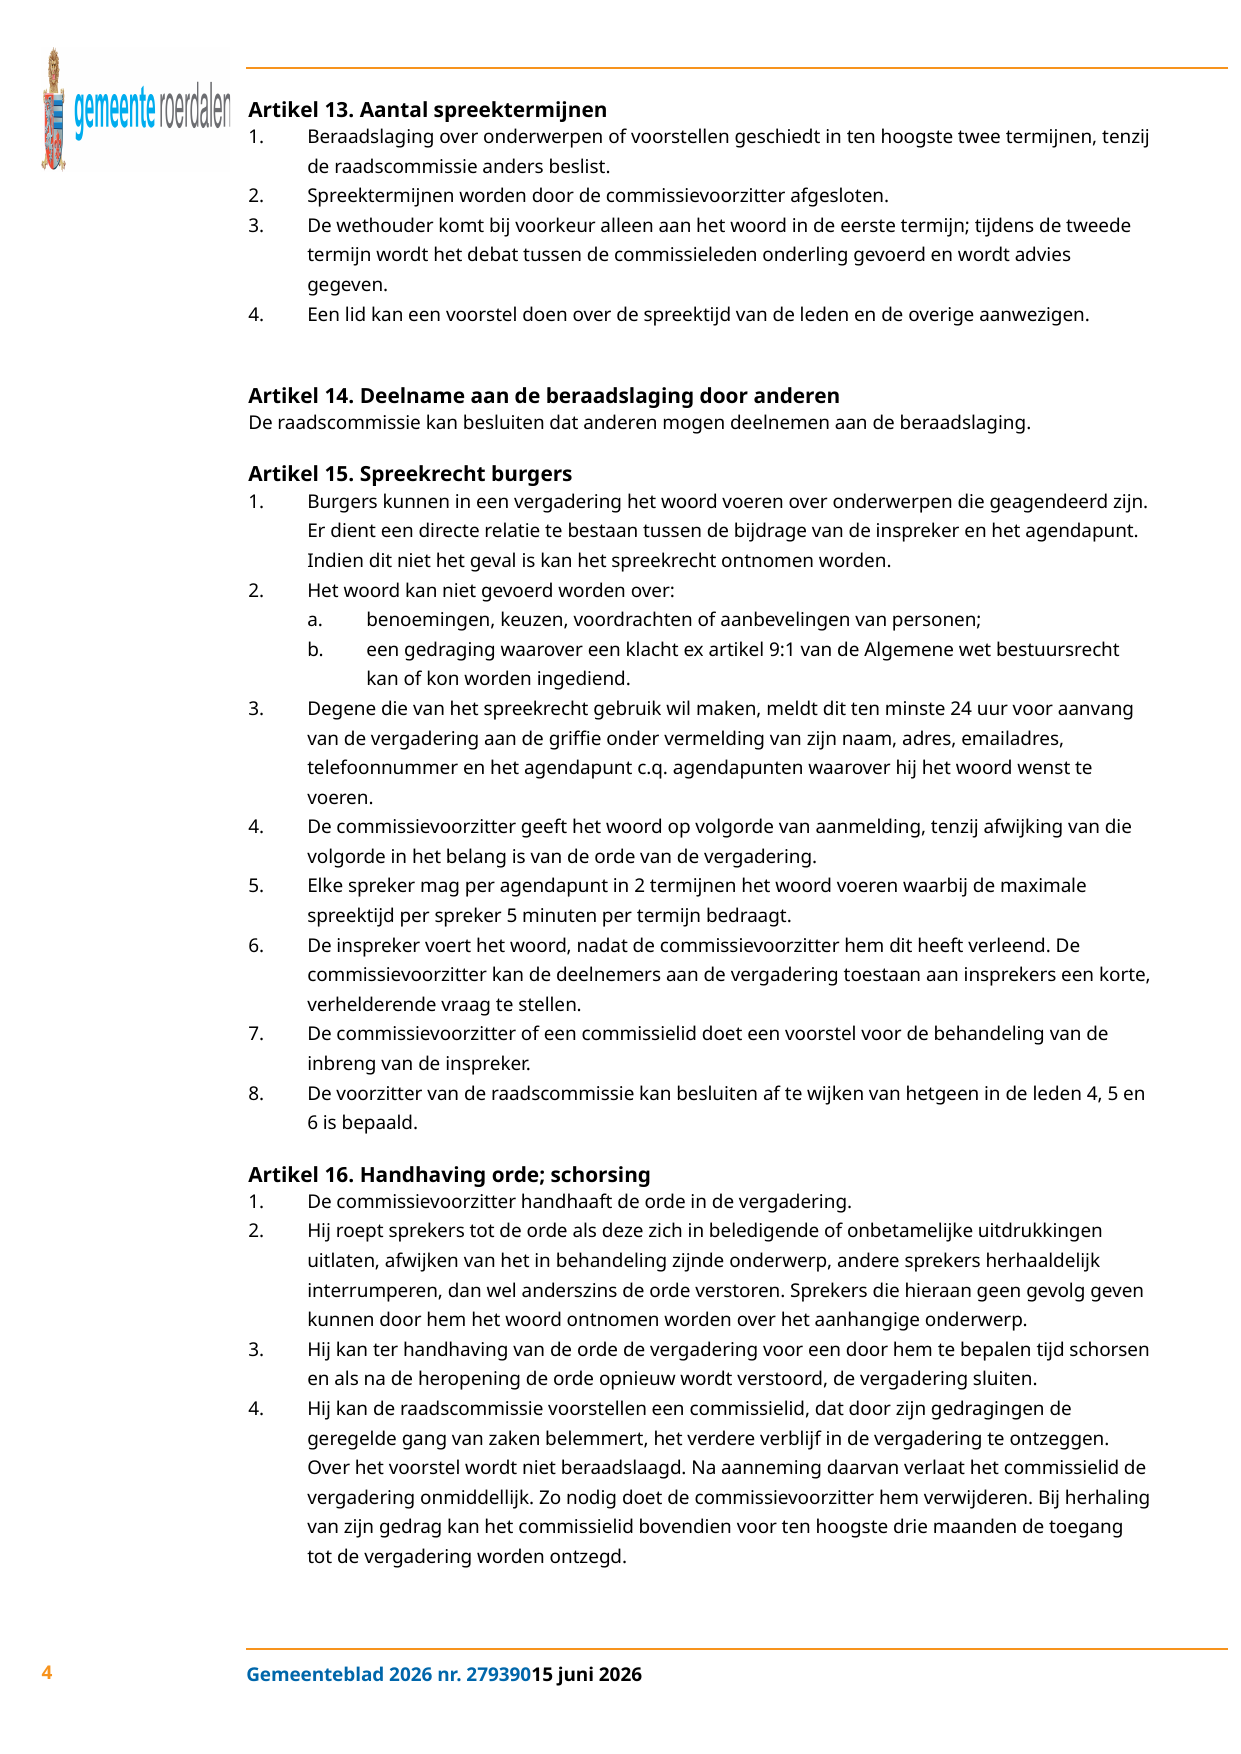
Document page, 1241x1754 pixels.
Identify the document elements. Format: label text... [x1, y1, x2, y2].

list Degene die van het spreekrecht gebruik wil maken, meldt dit ten minste 24 uur voor aanvang van de vergadering aan de griffie onder vermelding van zijn naam, adres, emailadres, telefoonnummer en het agendapunt c.q. agendapunten waarover hij het woord wenst te voeren. [248, 695, 1152, 809]
list een gedraging waarover een klacht ex artikel 9:1 van de Algemene wet bestuursrecht kan of kon worden ingediend. [307, 636, 1152, 691]
list Elke spreker mag per agendapunt in 2 termijnen het woord voeren waarbij de maximale spreektijd per spreker 5 minuten per termijn bedraagt. [248, 873, 1152, 928]
text De raadscommissie kan besluiten dat anderen mogen deelnemen aan de beraadslaging. [248, 409, 1152, 435]
list De commissievoorzitter of een commissielid doet een voorstel voor de behandeling van de inbreng van de inspreker. [248, 1021, 1152, 1076]
list De wethouder komt bij voorkeur alleen aan het woord in de eerste termijn; tijdens de tweede termijn wordt het debat tussen de commissieleden onderling gevoerd en wordt advies gegeven. [248, 212, 1152, 297]
list Hij kan de raadscommissie voorstellen een commissielid, dat door zijn gedragingen de geregelde gang van zaken belemmert, het verdere verblijf in de vergadering te ontzeggen. Over het voorstel wordt niet beraadslaagd. Na aanneming daarvan verlaat het commissielid de vergadering onmiddellijk. Zo nodig doet de commissievoorzitter hem verwijderen. Bij herhaling van zijn gedrag kan het commissielid bovendien voor ten hoogste drie maanden de toegang tot de vergadering worden ontzegd. [248, 1395, 1152, 1569]
list De voorzitter van de raadscommissie kan besluiten af te wijken van hetgeen in de leden 4, 5 en 6 is bepaald. [248, 1080, 1152, 1135]
picture [41, 47, 231, 172]
list Een lid kan een voorstel doen over de spreektijd van de leden en de overige aanwezigen. [248, 301, 1152, 326]
list Beraadslaging over onderwerpen of voorstellen geschiedt in ten hoogste twee termijnen, tenzij de raadscommissie anders beslist. [248, 123, 1152, 178]
text Artikel 13. Aantal spreektermijnen [248, 95, 1152, 123]
list Het woord kan niet gevoerd worden over: [248, 577, 1152, 602]
list De inspreker voert het woord, nadat de commissievoorzitter hem dit heeft verleend. De commissievoorzitter kan de deelnemers aan de vergadering toestaan aan insprekers een korte, verhelderende vraag te stellen. [248, 932, 1152, 1017]
list De commissievoorzitter geeft het woord op volgorde van aanmelding, tenzij afwijking van die volgorde in het belang is van de orde van de vergadering. [248, 813, 1152, 869]
list Hij kan ter handhaving van de orde de vergadering voor een door hem te bepalen tijd schorsen en als na de heropening de orde opnieuw wordt verstoord, de vergadering sluiten. [248, 1336, 1152, 1391]
text Artikel 15. Spreekrecht burgers [248, 459, 1152, 488]
list Spreektermijnen worden door de commissievoorzitter afgesloten. [248, 182, 1152, 208]
list Hij roept sprekers tot de orde als deze zich in beledigende of onbetamelijke uitdrukkingen uitlaten, afwijken van het in behandeling zijnde onderwerp, andere sprekers herhaaldelijk interrumperen, dan wel anderszins de orde verstoren. Sprekers die hieraan geen gevolg geven kunnen door hem het woord ontnomen worden over het aanhangige onderwerp. [248, 1218, 1152, 1332]
text Artikel 16. Handhaving orde; schorsing [248, 1160, 1152, 1188]
list benoemingen, keuzen, voordrachten of aanbevelingen van personen; [307, 606, 1152, 632]
text Artikel 14. Deelname aan de beraadslaging door anderen [248, 381, 1152, 409]
list Burgers kunnen in een vergadering het woord voeren over onderwerpen die geagendeerd zijn. Er dient een directe relatie te bestaan tussen de bijdrage van de inspreker en het agendapunt. Indien dit niet het geval is kan het spreekrecht ontnomen worden. [248, 488, 1152, 573]
list De commissievoorzitter handhaaft de orde in de vergadering. [248, 1188, 1152, 1214]
